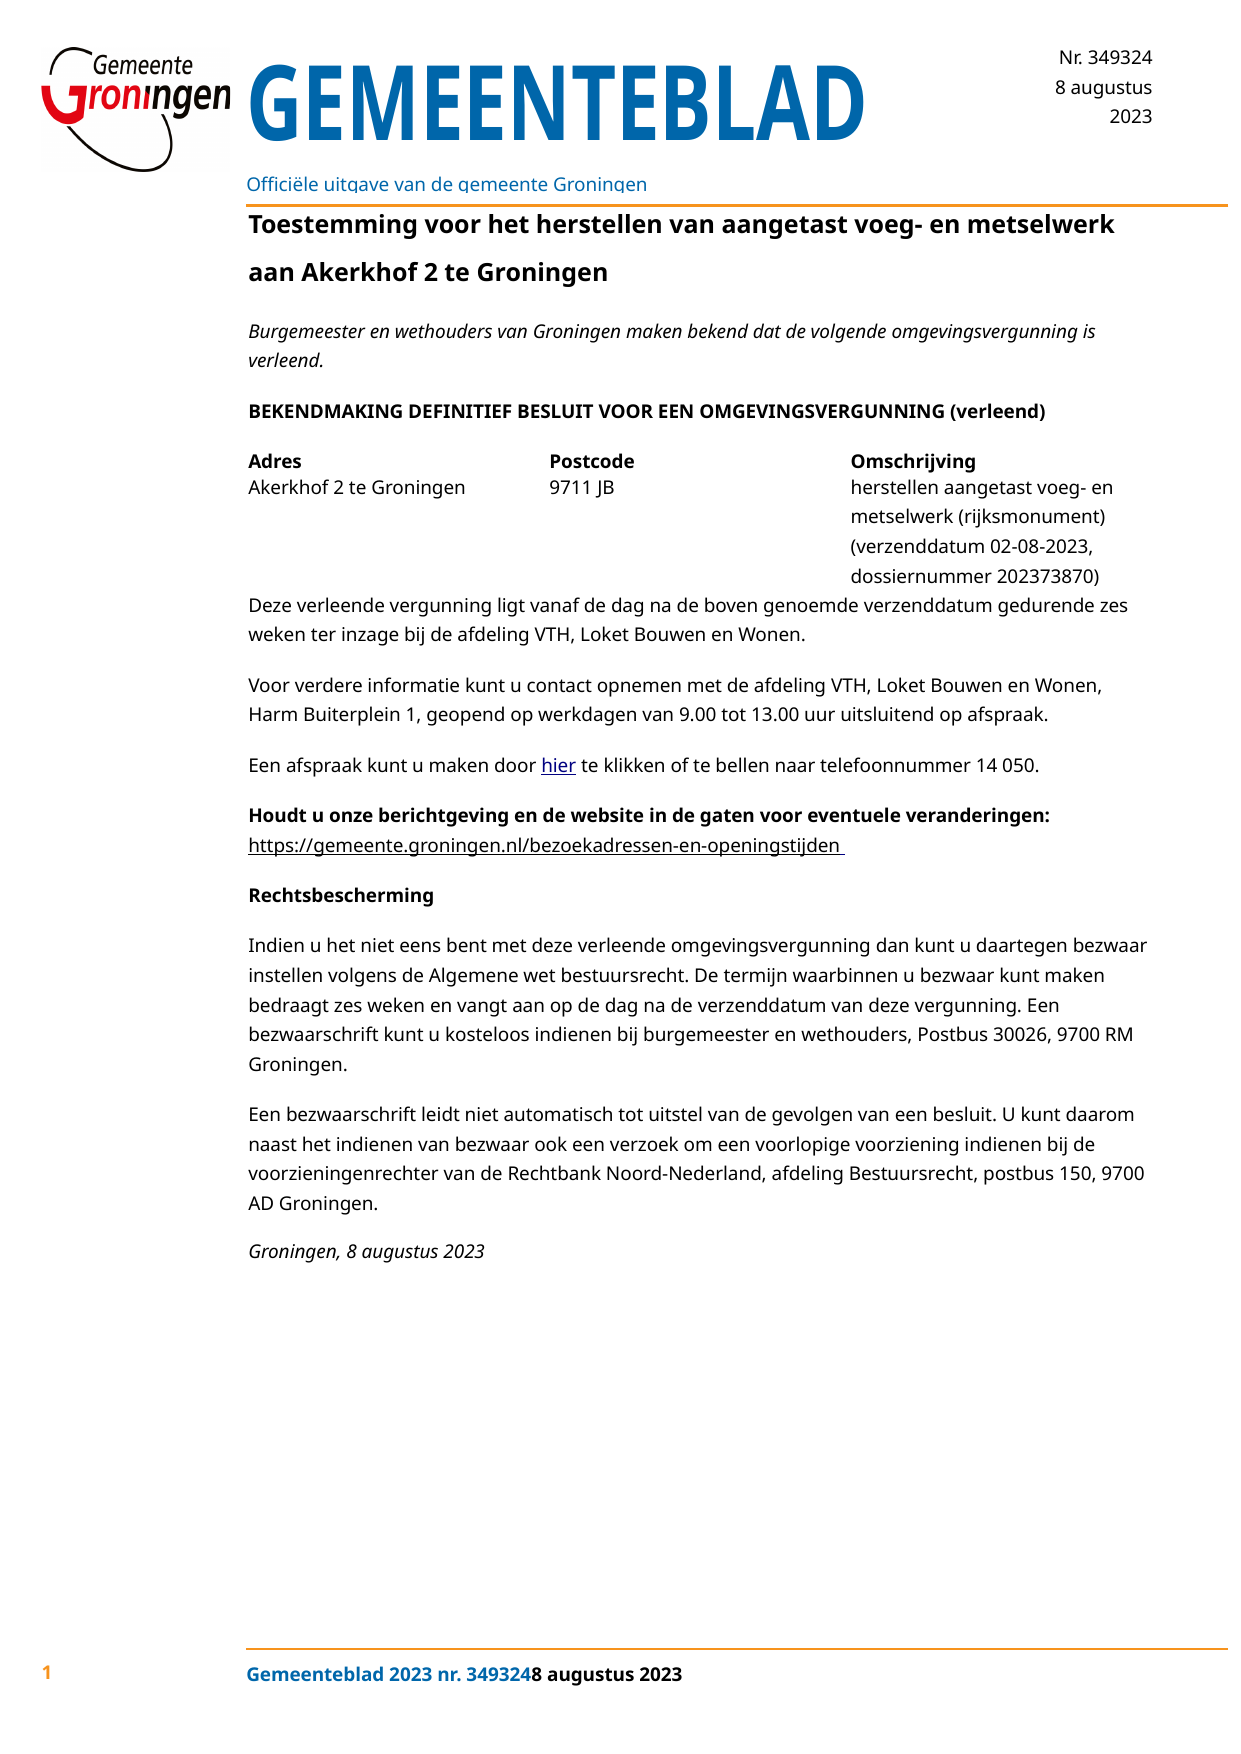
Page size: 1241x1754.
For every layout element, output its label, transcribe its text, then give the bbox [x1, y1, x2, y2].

table_header Postcode [549, 449, 850, 474]
text Burgemeester en wethouders van Groningen maken bekend dat de volgende omgevingsvergunning is verleend. [248, 318, 1152, 373]
table_cell Akerkhof 2 te Groningen [248, 474, 549, 589]
text Houdt u onze berichtgeving en de website in de gaten voor eventuele veranderingen: https://gemeente.groningen.nl/bezoekadressen-en-openingstijden [248, 802, 1152, 858]
text Indien u het niet eens bent met deze verleende omgevingsvergunning dan kunt u daartegen bezwaar instellen volgens de Algemene wet bestuursrecht. De termijn waarbinnen u bezwaar kunt maken bedraagt zes weken en vangt aan op de dag na de verzenddatum van deze vergunning. Een bezwaarschrift kunt u kosteloos indienen bij burgemeester en wethouders, Postbus 30026, 9700 RM Groningen. [248, 933, 1152, 1077]
text BEKENDMAKING DEFINITIEF BESLUIT VOOR EEN OMGEVINGSVERGUNNING (verleend) [248, 398, 1152, 424]
text Voor verdere informatie kunt u contact opnemen met de afdeling VTH, Loket Bouwen en Wonen, Harm Buiterplein 1, geopend op werkdagen van 9.00 tot 13.00 uur uitsluitend op afspraak. [248, 672, 1152, 727]
table_header Adres [248, 449, 549, 474]
text Deze verleende vergunning ligt vanaf de dag na de boven genoemde verzenddatum gedurende zes weken ter inzage bij de afdeling VTH, Loket Bouwen en Wonen. [248, 592, 1152, 647]
text Een bezwaarschrift leidt niet automatisch tot uitstel van de gevolgen van een besluit. U kunt daarom naast het indienen van bezwaar ook een verzoek om een voorlopige voorziening indienen bij de voorzieningenrechter van de Rechtbank Noord-Nederland, afdeling Bestuursrecht, postbus 150, 9700 AD Groningen. [248, 1101, 1152, 1216]
table_cell 9711 JB [549, 474, 850, 589]
text Toestemming voor het herstellen van aangetast voeg- en metselwerk aan Akerkhof 2 te Groningen [248, 207, 1152, 288]
text Een afspraak kunt u maken door hier te klikken of te bellen naar telefoonnummer 14 050. [248, 752, 1152, 778]
text Rechtsbescherming [248, 882, 1152, 908]
text Groningen, 8 augustus 2023 [248, 1238, 1152, 1264]
table_header Omschrijving [850, 449, 1152, 474]
table_cell herstellen aangetast voeg- en metselwerk (rijksmonument) (verzenddatum 02-08-2023, dossiernummer 202373870) [850, 474, 1152, 589]
picture [41, 47, 231, 172]
